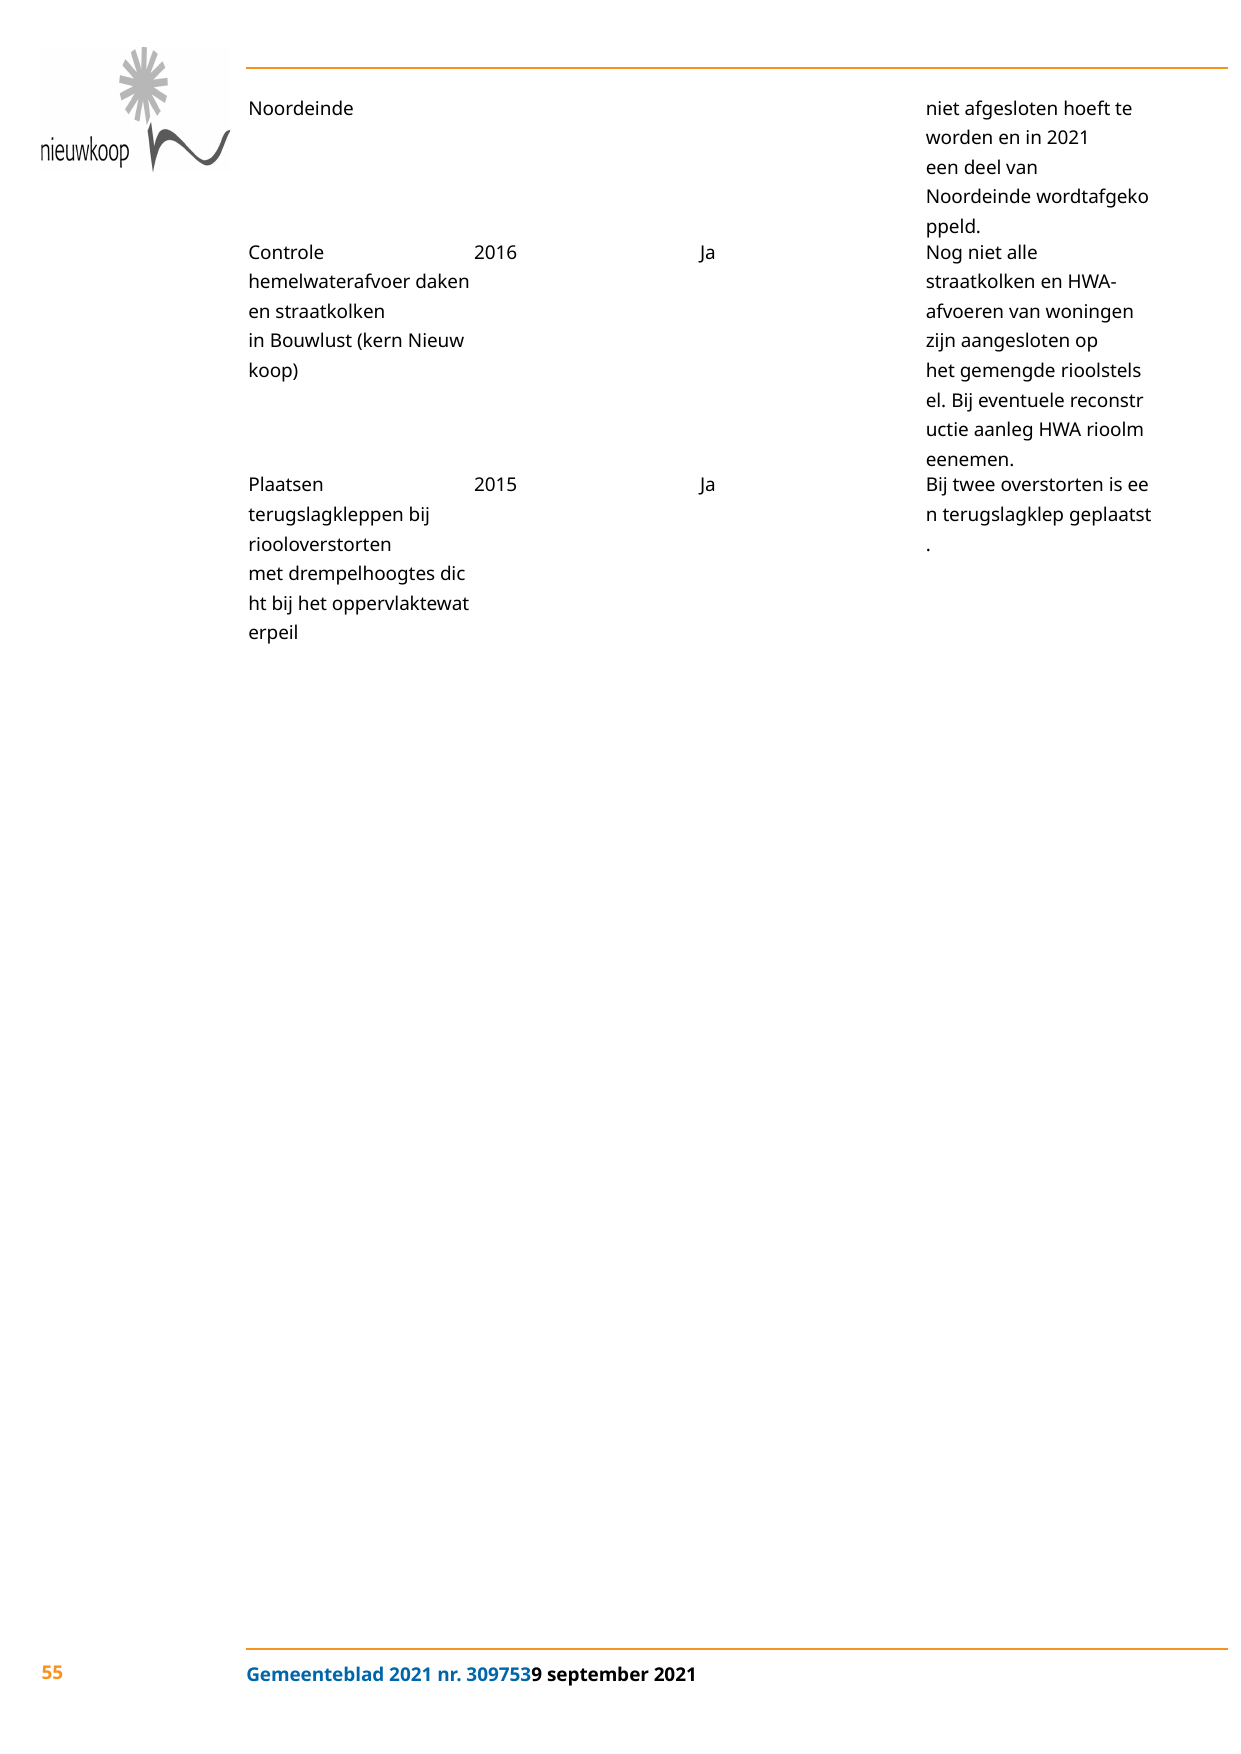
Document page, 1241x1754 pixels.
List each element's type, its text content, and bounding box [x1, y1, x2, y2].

table_cell Ja [700, 239, 926, 472]
table_cell niet afgesloten hoeft te worden en in 2021 een deel van Noordeinde wordtafgekoppeld. [926, 95, 1152, 239]
table_cell Controle hemelwaterafvoer daken en straatkolken in Bouwlust (kern Nieuwkoop) [248, 239, 474, 472]
table_cell [474, 95, 700, 239]
picture [41, 47, 231, 172]
table_cell Noordeinde [248, 95, 474, 239]
table_cell 2015 [474, 472, 700, 645]
table_cell 2016 [474, 239, 700, 472]
table_cell Bij twee overstorten is een terugslagklep geplaatst. [926, 472, 1152, 645]
table_cell [700, 95, 926, 239]
table_cell Plaatsen terugslagkleppen bij riooloverstorten met drempelhoogtes dicht bij het oppervlaktewaterpeil [248, 472, 474, 645]
table_cell Nog niet alle straatkolken en HWA-afvoeren van woningen zijn aangesloten op het gemengde rioolstelsel. Bij eventuele reconstructie aanleg HWA rioolmeenemen. [926, 239, 1152, 472]
table_cell Ja [700, 472, 926, 645]
